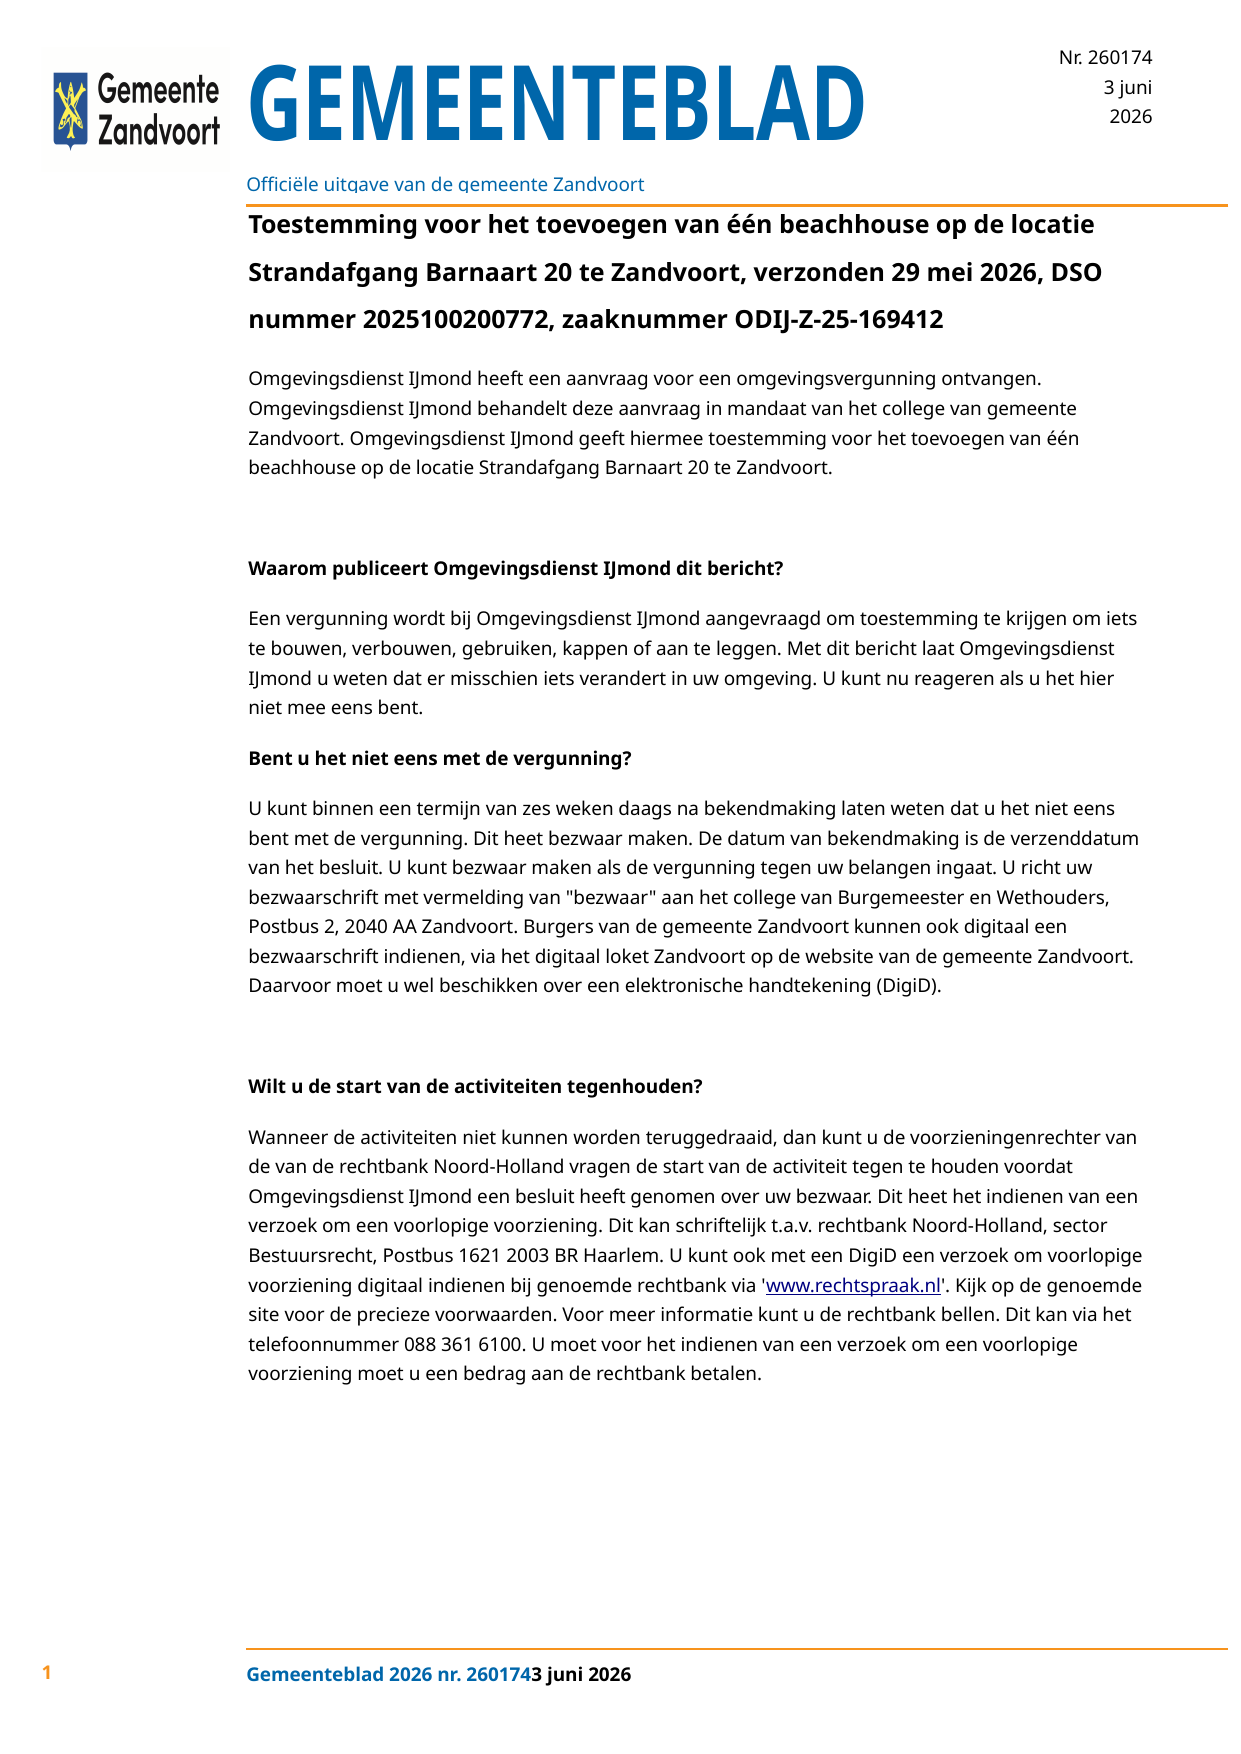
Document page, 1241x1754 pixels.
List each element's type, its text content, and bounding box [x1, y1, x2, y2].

text Toestemming voor het toevoegen van één beachhouse op de locatie Strandafgang Barnaart 20 te Zandvoort, verzonden 29 mei 2026, DSO nummer 2025100200772, zaaknummer ODIJ-Z-25-169412 [248, 207, 1152, 336]
text Een vergunning wordt bij Omgevingsdienst IJmond aangevraagd om toestemming te krijgen om iets te bouwen, verbouwen, gebruiken, kappen of aan te leggen. Met dit bericht laat Omgevingsdienst IJmond u weten dat er misschien iets verandert in uw omgeving. U kunt nu reageren als u het hier niet mee eens bent. [248, 606, 1152, 720]
picture [41, 47, 231, 172]
text Omgevingsdienst IJmond heeft een aanvraag voor een omgevingsvergunning ontvangen. Omgevingsdienst IJmond behandelt deze aanvraag in mandaat van het college van gemeente Zandvoort. Omgevingsdienst IJmond geeft hiermee toestemming voor het toevoegen van één beachhouse op de locatie Strandafgang Barnaart 20 te Zandvoort. [248, 366, 1152, 480]
text Waarom publiceert Omgevingsdienst IJmond dit bericht? [248, 555, 1152, 581]
text Wanneer de activiteiten niet kunnen worden teruggedraaid, dan kunt u de voorzieningenrechter van de van de rechtbank Noord-Holland vragen de start van de activiteit tegen te houden voordat Omgevingsdienst IJmond een besluit heeft genomen over uw bezwaar. Dit heet het indienen van een verzoek om een voorlopige voorziening. Dit kan schriftelijk t.a.v. rechtbank Noord-Holland, sector Bestuursrecht, Postbus 1621 2003 BR Haarlem. U kunt ook met een DigiD een verzoek om voorlopige voorziening digitaal indienen bij genoemde rechtbank via 'www.rechtspraak.nl'. Kijk op de genoemde site voor de precieze voorwaarden. Voor meer informatie kunt u de rechtbank bellen. Dit kan via het telefoonnummer 088 361 6100. U moet voor het indienen van een verzoek om een voorlopige voorziening moet u een bedrag aan de rechtbank betalen. [248, 1124, 1152, 1386]
text U kunt binnen een termijn van zes weken daags na bekendmaking laten weten dat u het niet eens bent met de vergunning. Dit heet bezwaar maken. De datum van bekendmaking is de verzenddatum van het besluit. U kunt bezwaar maken als de vergunning tegen uw belangen ingaat. U richt uw bezwaarschrift met vermelding van "bezwaar" aan het college van Burgemeester en Wethouders, Postbus 2, 2040 AA Zandvoort. Burgers van de gemeente Zandvoort kunnen ook digitaal een bezwaarschrift indienen, via het digitaal loket Zandvoort op de website van de gemeente Zandvoort. Daarvoor moet u wel beschikken over een elektronische handtekening (DigiD). [248, 795, 1152, 998]
text Wilt u de start van de activiteiten tegenhouden? [248, 1073, 1152, 1099]
text Bent u het niet eens met de vergunning? [248, 745, 1152, 770]
